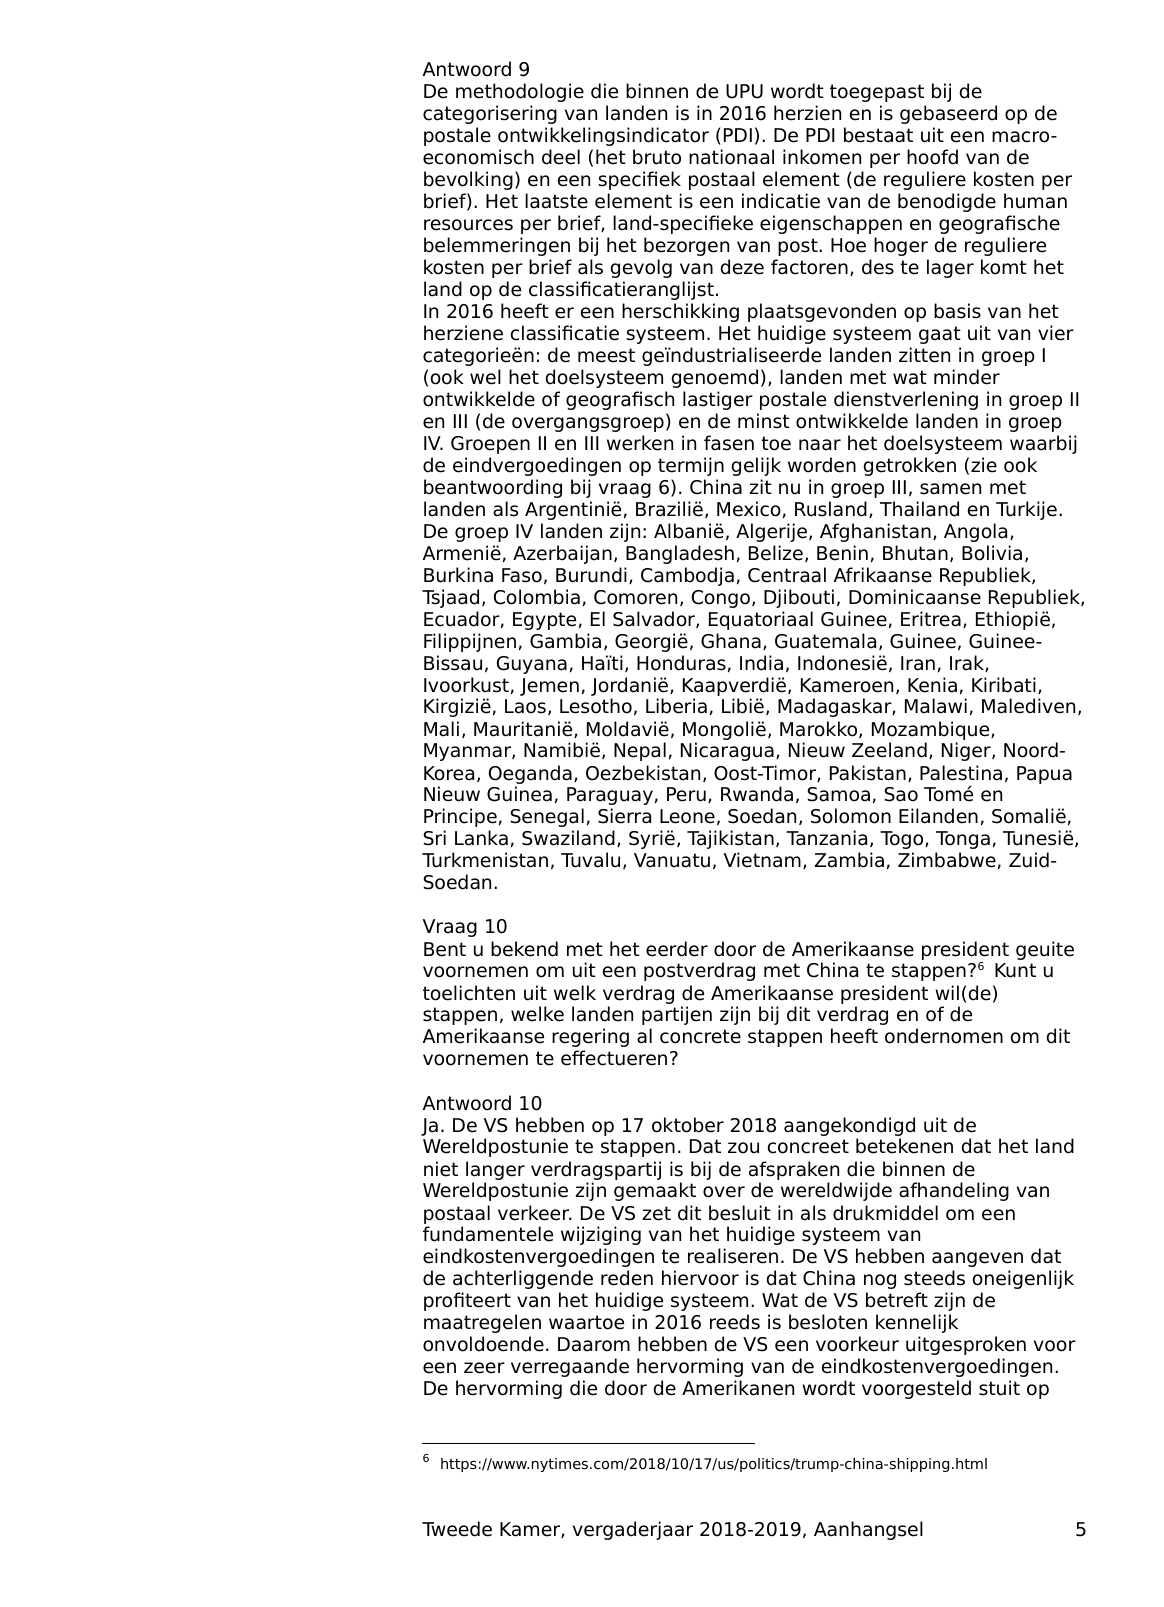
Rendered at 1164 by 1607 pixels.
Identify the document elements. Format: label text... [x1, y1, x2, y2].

text Ja. De VS hebben op 17 oktober 2018 aangekondigd uit de Wereldpostunie te stappen. Dat zou concreet betekenen dat het land niet langer verdragspartij is bij de afspraken die binnen de Wereldpostunie zijn gemaakt over de wereldwijde afhandeling van postaal verkeer. De VS zet dit besluit in als drukmiddel om een fundamentele wijziging van het huidige systeem van eindkostenvergoedingen te realiseren. De VS hebben aangeven dat de achterliggende reden hiervoor is dat China nog steeds oneigenlijk profiteert van het huidige systeem. Wat de VS betreft zijn de maatregelen waartoe in 2016 reeds is besloten kennelijk onvoldoende. Daarom hebben de VS een voorkeur uitgesproken voor een zeer verregaande hervorming van de eindkostenvergoedingen. De hervorming die door de Amerikanen wordt voorgesteld stuit op [422, 1114, 1087, 1400]
text De groep IV landen zijn: Albanië, Algerije, Afghanistan, Angola, Armenië, Azerbaijan, Bangladesh, Belize, Benin, Bhutan, Bolivia, Burkina Faso, Burundi, Cambodja, Centraal Afrikaanse Republiek, Tsjaad, Colombia, Comoren, Congo, Djibouti, Dominicaanse Republiek, Ecuador, Egypte, El Salvador, Equatoriaal Guinee, Eritrea, Ethiopië, Filippijnen, Gambia, Georgië, Ghana, Guatemala, Guinee, Guinee-Bissau, Guyana, Haïti, Honduras, India, Indonesië, Iran, Irak, Ivoorkust, Jemen, Jordanië, Kaapverdië, Kameroen, Kenia, Kiribati, Kirgizië, Laos, Lesotho, Liberia, Libië, Madagaskar, Malawi, Malediven, Mali, Mauritanië, Moldavië, Mongolië, Marokko, Mozambique, Myanmar, Namibië, Nepal, Nicaragua, Nieuw Zeeland, Niger, Noord-Korea, Oeganda, Oezbekistan, Oost-Timor, Pakistan, Palestina, Papua Nieuw Guinea, Paraguay, Peru, Rwanda, Samoa, Sao Tomé en Principe, Senegal, Sierra Leone, Soedan, Solomon Eilanden, Somalië, Sri Lanka, Swaziland, Syrië, Tajikistan, Tanzania, Togo, Tonga, Tunesië, Turkmenistan, Tuvalu, Vanuatu, Vietnam, Zambia, Zimbabwe, Zuid-Soedan. [422, 521, 1087, 894]
text De methodologie die binnen de UPU wordt toegepast bij de categorisering van landen is in 2016 herzien en is gebaseerd op de postale ontwikkelingsindicator (PDI). De PDI bestaat uit een macro-economisch deel (het bruto nationaal inkomen per hoofd van de bevolking) en een specifiek postaal element (de reguliere kosten per brief). Het laatste element is een indicatie van de benodigde human resources per brief, land-specifieke eigenschappen en geografische belemmeringen bij het bezorgen van post. Hoe hoger de reguliere kosten per brief als gevolg van deze factoren, des te lager komt het land op de classificatieranglijst. [422, 81, 1087, 301]
text Antwoord 9 [422, 59, 1087, 81]
text https://www.nytimes.com/2018/10/17/us/politics/trump-china-shipping.html [422, 1452, 1087, 1474]
text In 2016 heeft er een herschikking plaatsgevonden op basis van het herziene classificatie systeem. Het huidige systeem gaat uit van vier categorieën: de meest geïndustrialiseerde landen zitten in groep I (ook wel het doelsysteem genoemd), landen met wat minder ontwikkelde of geografisch lastiger postale dienstverlening in groep II en III (de overgangsgroep) en de minst ontwikkelde landen in groep IV. Groepen II en III werken in fasen toe naar het doelsysteem waarbij de eindvergoedingen op termijn gelijk worden getrokken (zie ook beantwoording bij vraag 6). China zit nu in groep III, samen met landen als Argentinië, Brazilië, Mexico, Rusland, Thailand en Turkije. [422, 301, 1087, 521]
text Vraag 10 [422, 916, 1087, 938]
text Bent u bekend met het eerder door de Amerikaanse president geuite voornemen om uit een postverdrag met China te stappen? Kunt u toelichten uit welk verdrag de Amerikaanse president wil(de) stappen, welke landen partijen zijn bij dit verdrag en of de Amerikaanse regering al concrete stappen heeft ondernomen om dit voornemen te effectueren? [422, 938, 1087, 1070]
text Antwoord 10 [422, 1092, 1087, 1114]
